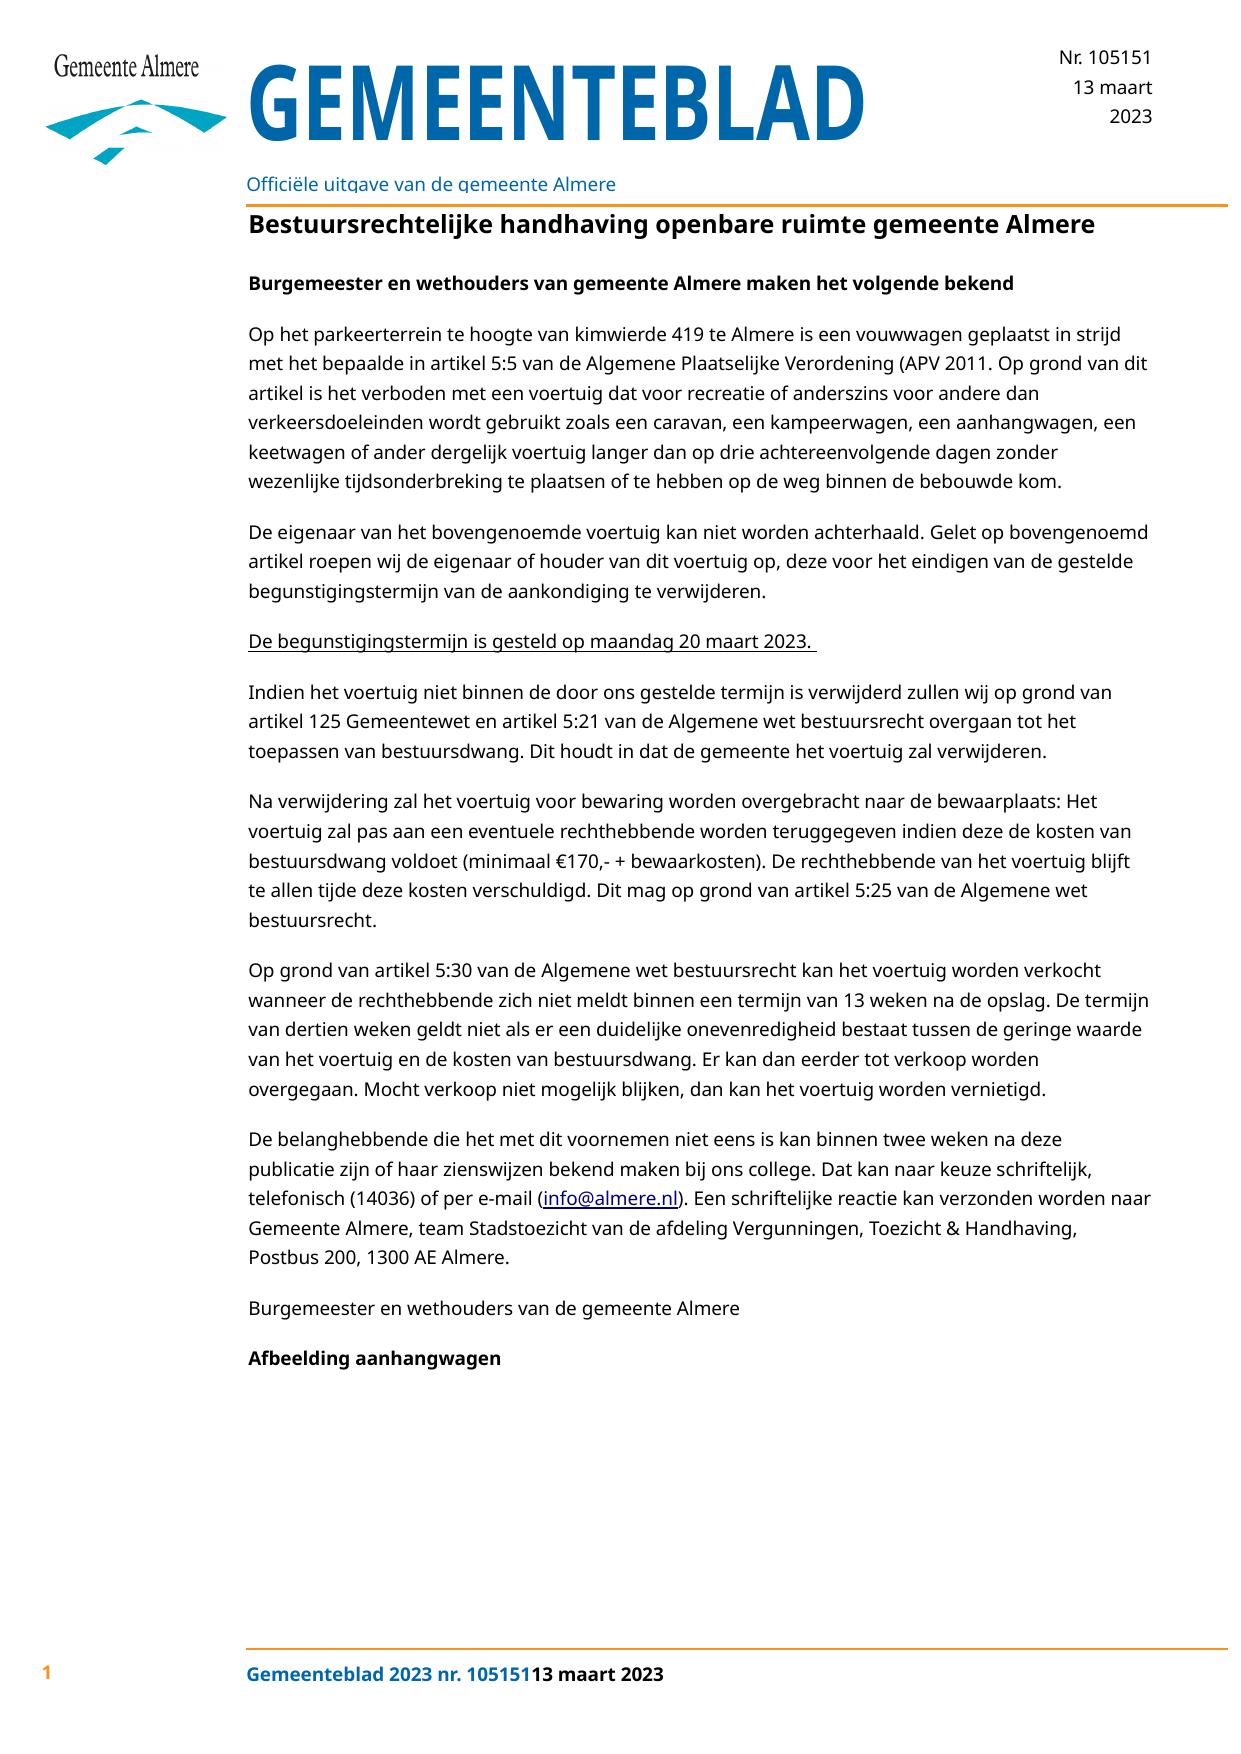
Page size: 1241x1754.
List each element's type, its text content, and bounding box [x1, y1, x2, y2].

text Na verwijdering zal het voertuig voor bewaring worden overgebracht naar de bewaarplaats: Het voertuig zal pas aan een eventuele rechthebbende worden teruggegeven indien deze de kosten van bestuursdwang voldoet (minimaal €170,- + bewaarkosten). De rechthebbende van het voertuig blijft te allen tijde deze kosten verschuldigd. Dit mag op grond van artikel 5:25 van de Algemene wet bestuursrecht. [248, 789, 1152, 933]
text Op grond van artikel 5:30 van de Algemene wet bestuursrecht kan het voertuig worden verkocht wanneer de rechthebbende zich niet meldt binnen een termijn van 13 weken na de opslag. De termijn van dertien weken geldt niet als er een duidelijke onevenredigheid bestaat tussen de geringe waarde van het voertuig en de kosten van bestuursdwang. Er kan dan eerder tot verkoop worden overgegaan. Mocht verkoop niet mogelijk blijken, dan kan het voertuig worden vernietigd. [248, 957, 1152, 1101]
text De belanghebbende die het met dit voornemen niet eens is kan binnen twee weken na deze publicatie zijn of haar zienswijzen bekend maken bij ons college. Dat kan naar keuze schriftelijk, telefonisch (14036) of per e-mail (info@almere.nl). Een schriftelijke reactie kan verzonden worden naar Gemeente Almere, team Stadstoezicht van de afdeling Vergunningen, Toezicht & Handhaving, Postbus 200, 1300 AE Almere. [248, 1126, 1152, 1270]
text Burgemeester en wethouders van gemeente Almere maken het volgende bekend [248, 270, 1152, 296]
picture [41, 47, 231, 172]
text Indien het voertuig niet binnen de door ons gestelde termijn is verwijderd zullen wij op grond van artikel 125 Gemeentewet en artikel 5:21 van de Algemene wet bestuursrecht overgaan tot het toepassen van bestuursdwang. Dit houdt in dat de gemeente het voertuig zal verwijderen. [248, 679, 1152, 764]
text De begunstigingstermijn is gesteld op maandag 20 maart 2023. [248, 629, 1152, 654]
text Bestuursrechtelijke handhaving openbare ruimte gemeente Almere [248, 207, 1152, 241]
text De eigenaar van het bovengenoemde voertuig kan niet worden achterhaald. Gelet op bovengenoemd artikel roepen wij de eigenaar of houder van dit voertuig op, deze voor het eindigen van de gestelde begunstigingstermijn van de aankondiging te verwijderen. [248, 519, 1152, 604]
text Burgemeester en wethouders van de gemeente Almere [248, 1295, 1152, 1321]
text Op het parkeerterrein te hoogte van kimwierde 419 te Almere is een vouwwagen geplaatst in strijd met het bepaalde in artikel 5:5 van de Algemene Plaatselijke Verordening (APV 2011. Op grond van dit artikel is het verboden met een voertuig dat voor recreatie of anderszins voor andere dan verkeersdoeleinden wordt gebruikt zoals een caravan, een kampeerwagen, een aanhangwagen, een keetwagen of ander dergelijk voertuig langer dan op drie achtereenvolgende dagen zonder wezenlijke tijdsonderbreking te plaatsen of te hebben op de weg binnen de bebouwde kom. [248, 321, 1152, 494]
text Afbeelding aanhangwagen [248, 1345, 1152, 1371]
